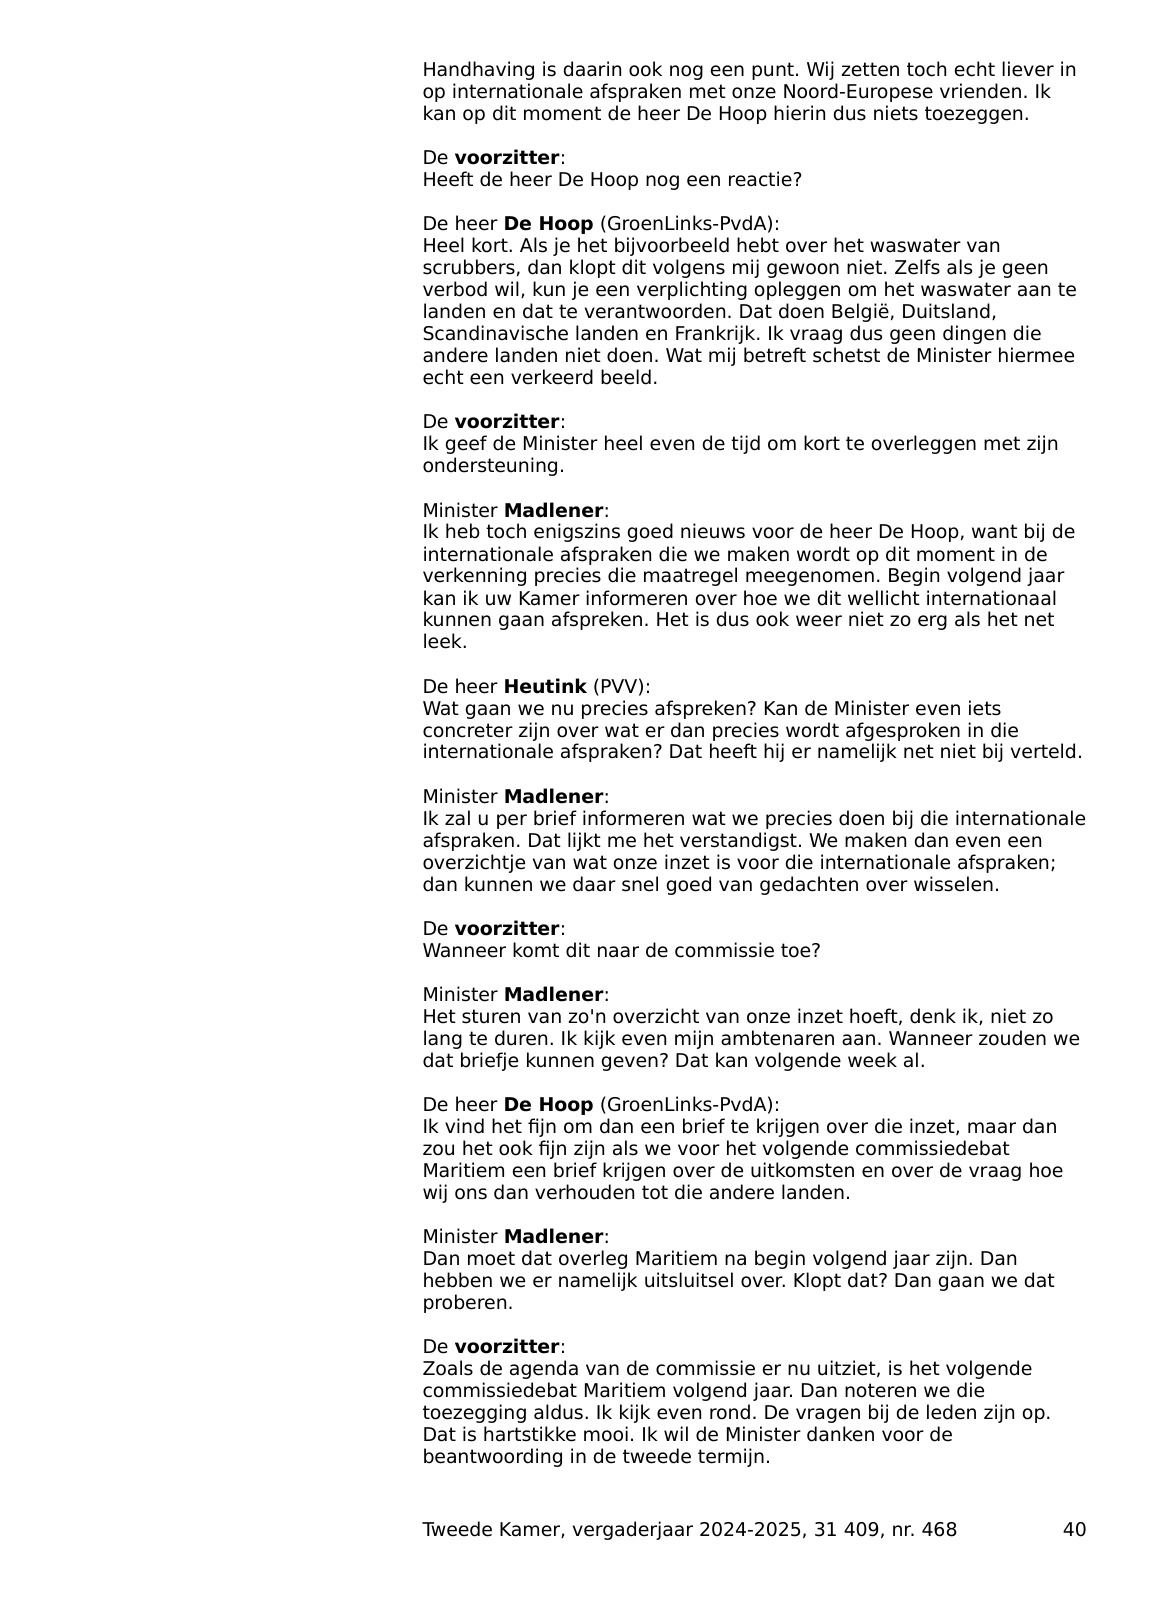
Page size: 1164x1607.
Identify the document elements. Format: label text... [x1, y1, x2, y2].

text Ik geef de Minister heel even de tijd om kort te overleggen met zijn ondersteuning. [422, 433, 1087, 477]
text Ik heb toch enigszins goed nieuws voor de heer De Hoop, want bij de internationale afspraken die we maken wordt op dit moment in de verkenning precies die maatregel meegenomen. Begin volgend jaar kan ik uw Kamer informeren over hoe we dit wellicht internationaal kunnen gaan afspreken. Het is dus ook weer niet zo erg als het net leek. [422, 521, 1087, 653]
text Minister Madlener: [422, 984, 1087, 1006]
text Het sturen van zo'n overzicht van onze inzet hoeft, denk ik, niet zo lang te duren. Ik kijk even mijn ambtenaren aan. Wanneer zouden we dat briefje kunnen geven? Dat kan volgende week al. [422, 1006, 1087, 1072]
text De heer Heutink (PVV): [422, 676, 1087, 697]
text Ik zal u per brief informeren wat we precies doen bij die internationale afspraken. Dat lijkt me het verstandigst. We maken dan even een overzichtje van wat onze inzet is voor die internationale afspraken; dan kunnen we daar snel goed van gedachten over wisselen. [422, 808, 1087, 896]
text Heeft de heer De Hoop nog een reactie? [422, 169, 1087, 191]
text De voorzitter: [422, 411, 1087, 433]
text De voorzitter: [422, 1336, 1087, 1358]
text Minister Madlener: [422, 786, 1087, 808]
text Handhaving is daarin ook nog een punt. Wij zetten toch echt liever in op internationale afspraken met onze Noord-Europese vrienden. Ik kan op dit moment de heer De Hoop hierin dus niets toezeggen. [422, 59, 1087, 125]
text De heer De Hoop (GroenLinks-PvdA): [422, 1094, 1087, 1116]
text Minister Madlener: [422, 499, 1087, 521]
text Minister Madlener: [422, 1226, 1087, 1248]
text De heer De Hoop (GroenLinks-PvdA): [422, 213, 1087, 235]
text De voorzitter: [422, 918, 1087, 940]
text Wanneer komt dit naar de commissie toe? [422, 940, 1087, 962]
text Wat gaan we nu precies afspreken? Kan de Minister even iets concreter zijn over wat er dan precies wordt afgesproken in die internationale afspraken? Dat heeft hij er namelijk net niet bij verteld. [422, 697, 1087, 763]
text Heel kort. Als je het bijvoorbeeld hebt over het waswater van scrubbers, dan klopt dit volgens mij gewoon niet. Zelfs als je geen verbod wil, kun je een verplichting opleggen om het waswater aan te landen en dat te verantwoorden. Dat doen België, Duitsland, Scandinavische landen en Frankrijk. Ik vraag dus geen dingen die andere landen niet doen. Wat mij betreft schetst de Minister hiermee echt een verkeerd beeld. [422, 235, 1087, 389]
text Ik vind het fijn om dan een brief te krijgen over die inzet, maar dan zou het ook fijn zijn als we voor het volgende commissiedebat Maritiem een brief krijgen over de uitkomsten en over de vraag hoe wij ons dan verhouden tot die andere landen. [422, 1116, 1087, 1204]
text De voorzitter: [422, 147, 1087, 169]
text Dan moet dat overleg Maritiem na begin volgend jaar zijn. Dan hebben we er namelijk uitsluitsel over. Klopt dat? Dan gaan we dat proberen. [422, 1248, 1087, 1314]
text Zoals de agenda van de commissie er nu uitziet, is het volgende commissiedebat Maritiem volgend jaar. Dan noteren we die toezegging aldus. Ik kijk even rond. De vragen bij de leden zijn op. Dat is hartstikke mooi. Ik wil de Minister danken voor de beantwoording in de tweede termijn. [422, 1358, 1087, 1468]
